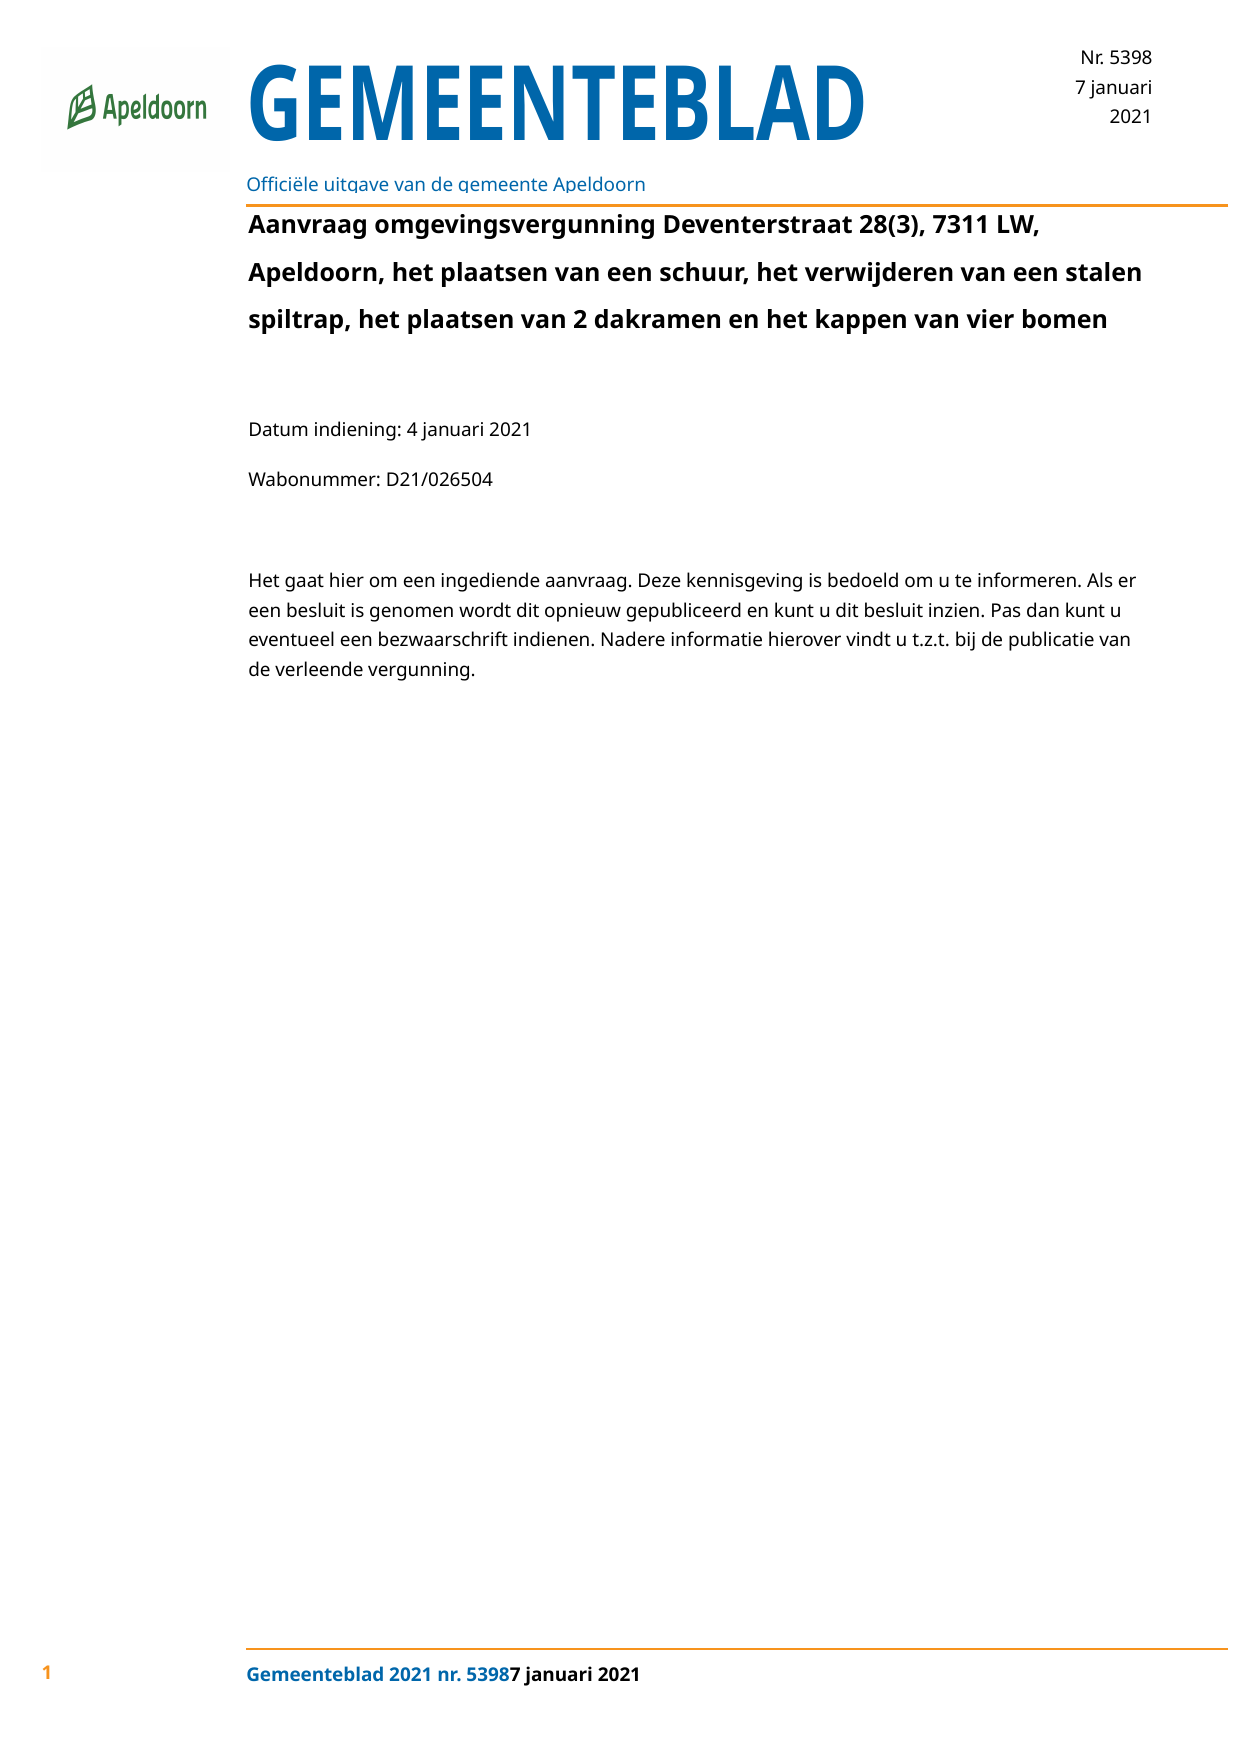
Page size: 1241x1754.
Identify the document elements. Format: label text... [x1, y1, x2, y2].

text Het gaat hier om een ingediende aanvraag. Deze kennisgeving is bedoeld om u te informeren. Als er een besluit is genomen wordt dit opnieuw gepubliceerd en kunt u dit besluit inzien. Pas dan kunt u eventueel een bezwaarschrift indienen. Nadere informatie hierover vindt u t.z.t. bij de publicatie van de verleende vergunning. [248, 567, 1152, 682]
text Aanvraag omgevingsvergunning Deventerstraat 28(3), 7311 LW, Apeldoorn, het plaatsen van een schuur, het verwijderen van een stalen spiltrap, het plaatsen van 2 dakramen en het kappen van vier bomen [248, 207, 1152, 336]
picture [41, 47, 231, 172]
text Datum indiening: 4 januari 2021 [248, 416, 1152, 442]
text Wabonummer: D21/026504 [248, 466, 1152, 492]
